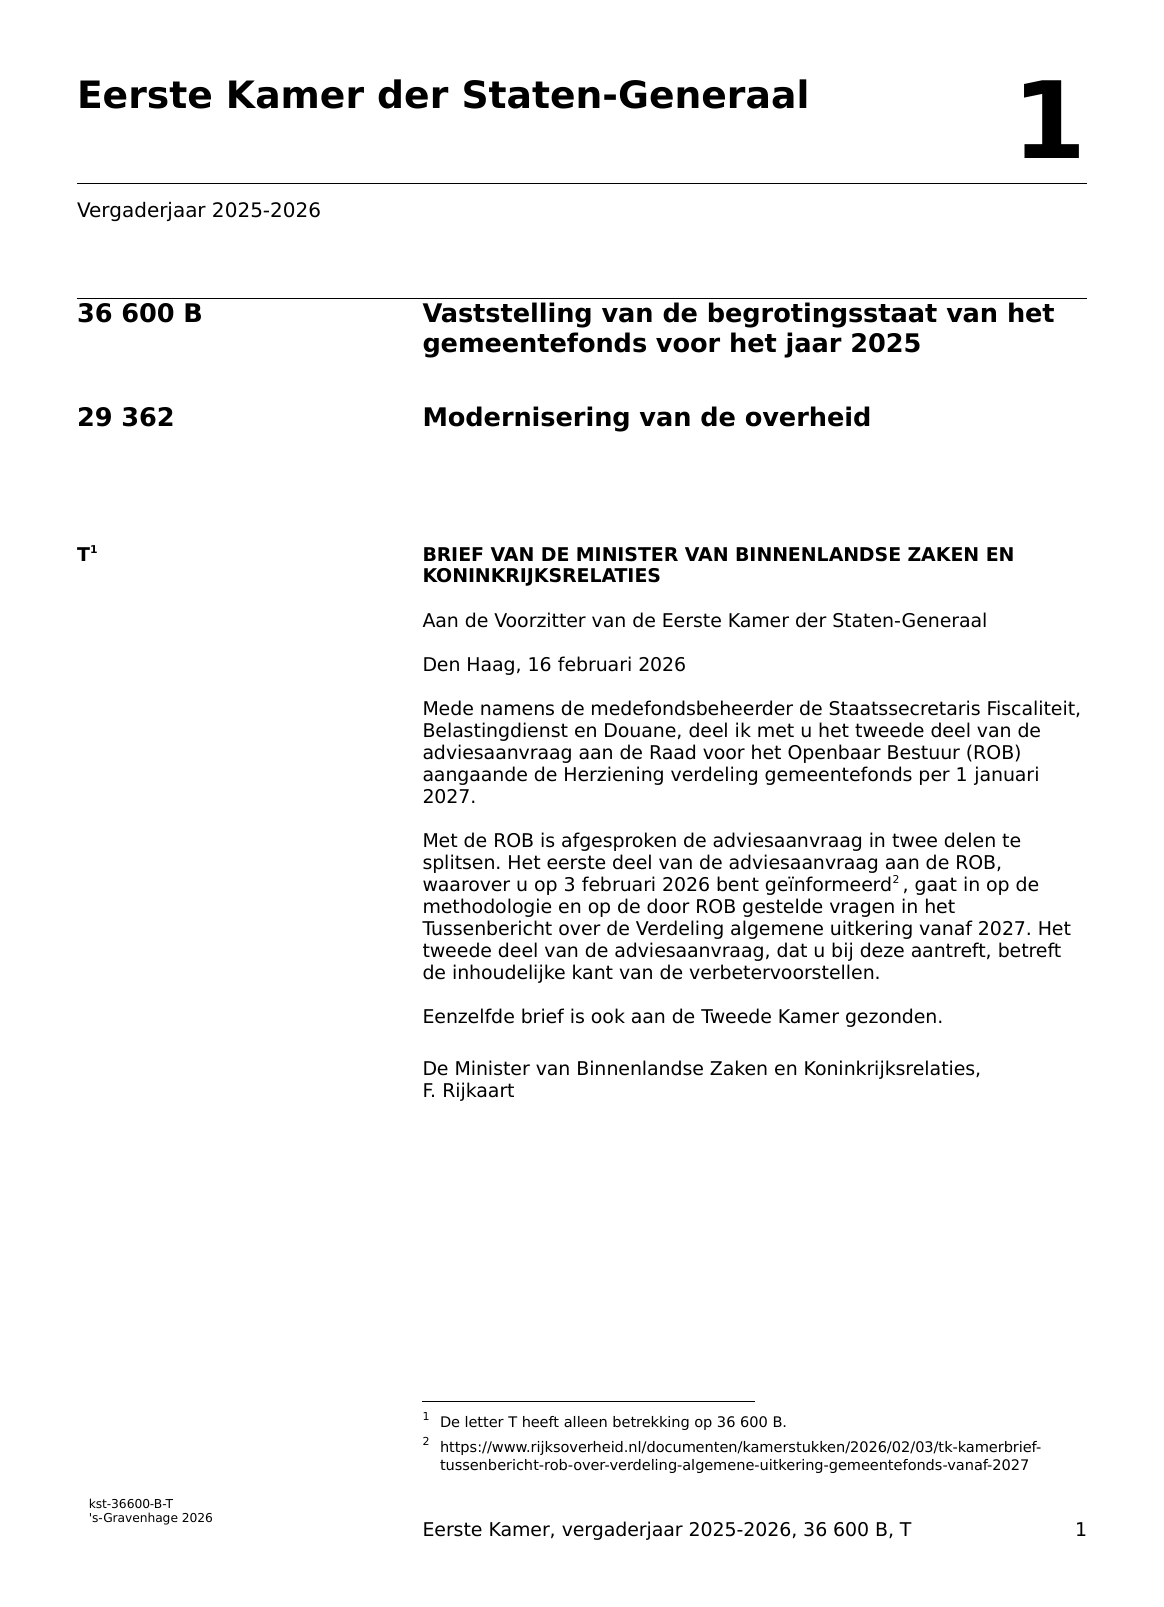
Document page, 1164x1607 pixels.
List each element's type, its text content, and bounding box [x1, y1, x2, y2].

table_header 1 [886, 59, 1087, 183]
subtitle T BRIEF VAN DE MINISTER VAN BINNENLANDSE ZAKEN EN KONINKRIJKSRELATIES [77, 543, 1087, 587]
text https://www.rijksoverheid.nl/documenten/kamerstukken/2026/02/03/tk-kamerbrief-tussenbericht-rob-over-verdeling-algemene-uitkering-gemeentefonds-vanaf-2027 [422, 1435, 1087, 1474]
text kst-36600-B-T [88, 1497, 323, 1511]
text Aan de Voorzitter van de Eerste Kamer der Staten-Generaal [422, 609, 1087, 632]
text De letter T heeft alleen betrekking op 36 600 B. [422, 1410, 1087, 1432]
table_cell Vergaderjaar 2025-2026 [77, 184, 1087, 298]
subtitle 29 362 Modernisering van de overheid [77, 403, 1087, 432]
text 's-Gravenhage 2026 [88, 1511, 323, 1525]
text Met de ROB is afgesproken de adviesaanvraag in twee delen te splitsen. Het eerste deel van de adviesaanvraag aan de ROB, waarover u op 3 februari 2026 bent geïnformeerd, gaat in op de methodologie en op de door ROB gestelde vragen in het Tussenbericht over de Verdeling algemene uitkering vanaf 2027. Het tweede deel van de adviesaanvraag, dat u bij deze aantreft, betreft de inhoudelijke kant van de verbetervoorstellen. [422, 830, 1087, 984]
text Den Haag, 16 februari 2026 [422, 654, 1087, 676]
text Mede namens de medefondsbeheerder de Staatssecretaris Fiscaliteit, Belastingdienst en Douane, deel ik met u het tweede deel van de adviesaanvraag aan de Raad voor het Openbaar Bestuur (ROB) aangaande de Herziening verdeling gemeentefonds per 1 januari 2027. [422, 698, 1087, 808]
text De Minister van Binnenlandse Zaken en Koninkrijksrelaties, F. Rijkaart [422, 1058, 1087, 1102]
table_header Eerste Kamer der Staten-Generaal [77, 59, 886, 183]
subtitle 36 600 B Vaststelling van de begrotingsstaat van het gemeentefonds voor het jaar 2025 [77, 299, 1087, 358]
text Eenzelfde brief is ook aan de Tweede Kamer gezonden. [422, 1006, 1087, 1028]
